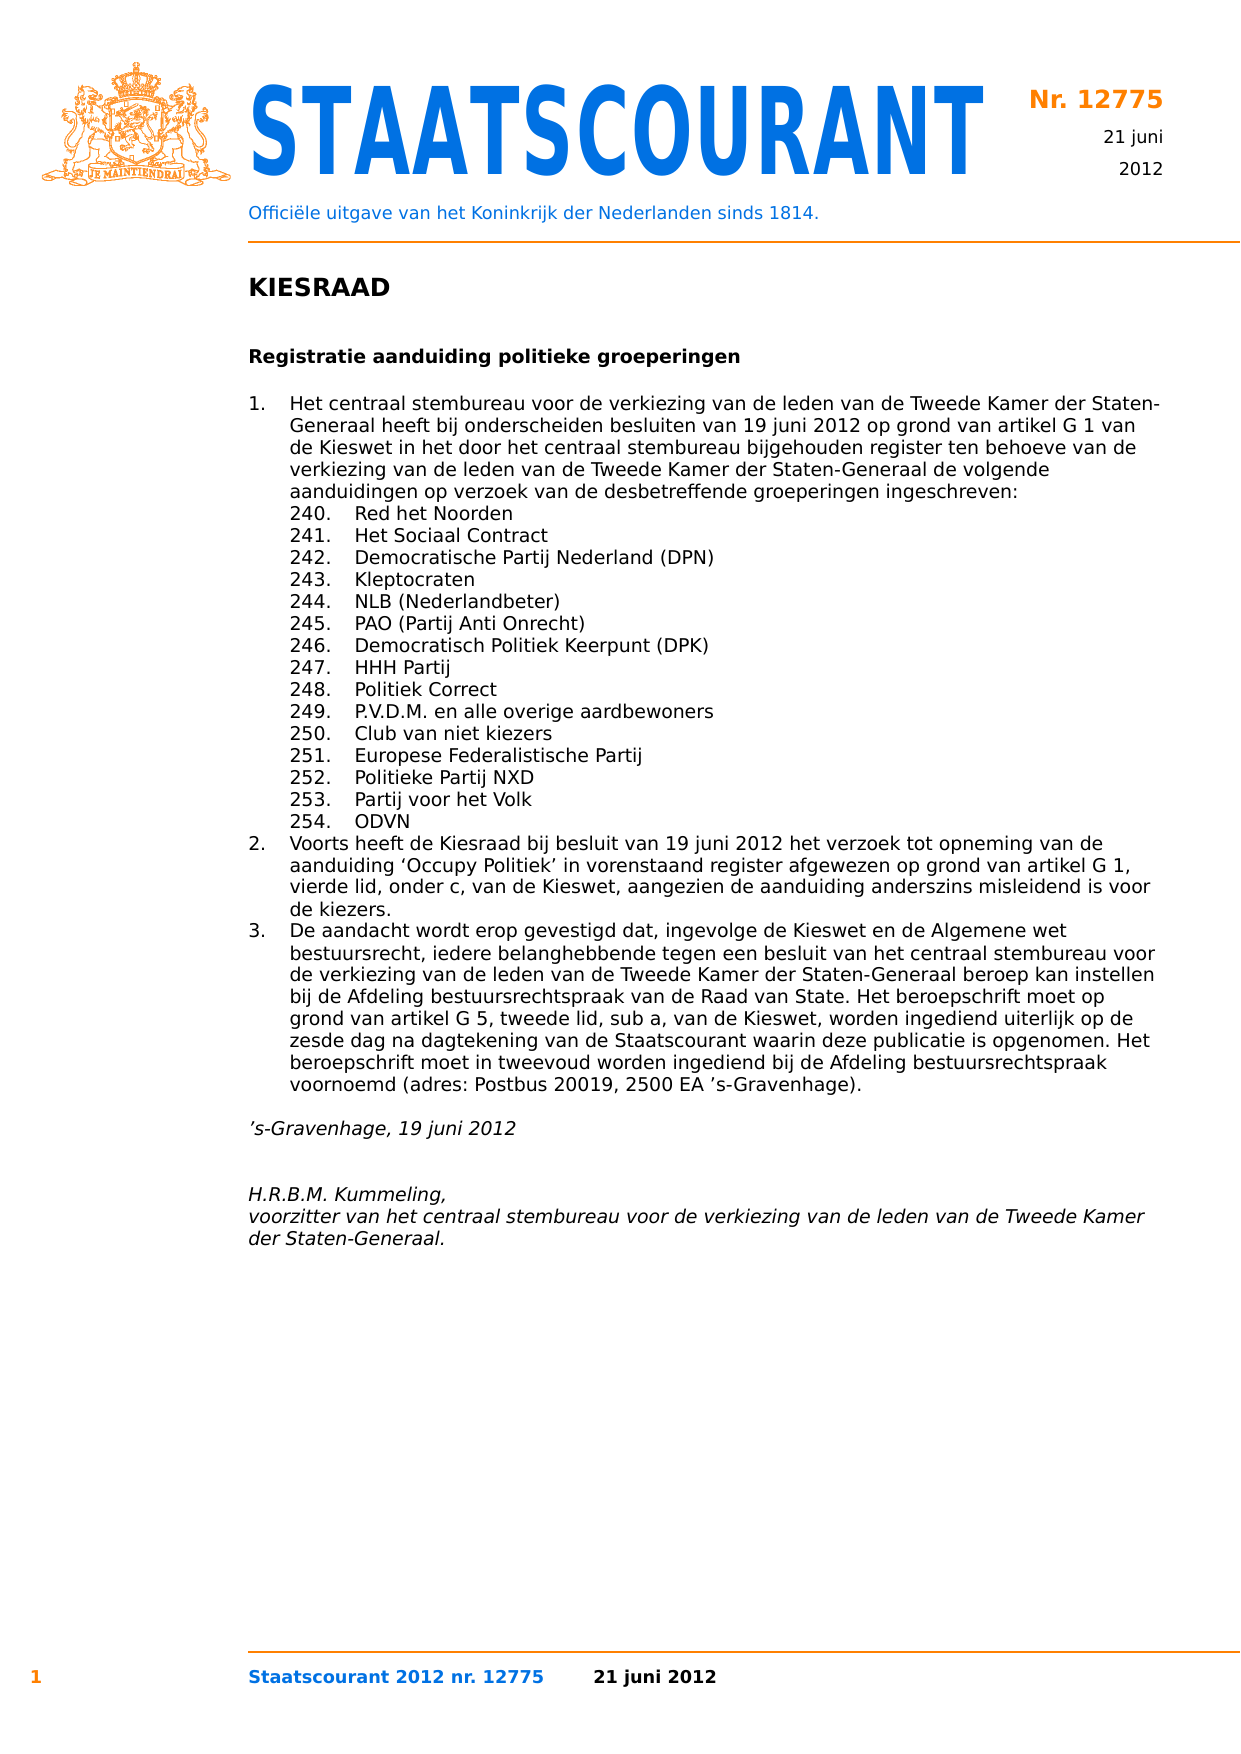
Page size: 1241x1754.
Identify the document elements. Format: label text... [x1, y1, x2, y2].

text 2. Voorts heeft de Kiesraad bij besluit van 19 juni 2012 het verzoek tot opneming van de aanduiding ‘Occupy Politiek’ in vorenstaand register afgewezen op grond van artikel G 1, vierde lid, onder c, van de Kieswet, aangezien de aanduiding anderszins misleidend is voor de kiezers. [248, 832, 1163, 920]
text 248. Politiek Correct [289, 679, 1163, 701]
text 3. De aandacht wordt erop gevestigd dat, ingevolge de Kieswet en de Algemene wet bestuursrecht, iedere belanghebbende tegen een besluit van het centraal stembureau voor de verkiezing van de leden van de Tweede Kamer der Staten-Generaal beroep kan instellen bij de Afdeling bestuursrechtspraak van de Raad van State. Het beroepschrift moet op grond van artikel G 5, tweede lid, sub a, van de Kieswet, worden ingediend uiterlijk op de zesde dag na dagtekening van de Staatscourant waarin deze publicatie is opgenomen. Het beroepschrift moet in tweevoud worden ingediend bij de Afdeling bestuursrechtspraak voornoemd (adres: Postbus 20019, 2500 EA ’s-Gravenhage). [248, 920, 1163, 1096]
text 254. ODVN [289, 811, 1163, 832]
table_header STAATSCOURANT [248, 62, 998, 203]
text 253. Partij voor het Volk [289, 788, 1163, 811]
text 1. Het centraal stembureau voor de verkiezing van de leden van de Tweede Kamer der Staten-Generaal heeft bij onderscheiden besluiten van 19 juni 2012 op grond van artikel G 1 van de Kieswet in het door het centraal stembureau bijgehouden register ten behoeve van de verkiezing van de leden van de Tweede Kamer der Staten-Generaal de volgende aanduidingen op verzoek van de desbetreffende groeperingen ingeschreven: [248, 393, 1163, 503]
text H.R.B.M. Kummeling, voorzitter van het centraal stembureau voor de verkiezing van de leden van de Tweede Kamer der Staten-Generaal. [248, 1162, 1163, 1250]
text ’s-Gravenhage, 19 juni 2012 [248, 1118, 1163, 1140]
text 250. Club van niet kiezers [289, 723, 1163, 744]
text 249. P.V.D.M. en alle overige aardbewoners [289, 701, 1163, 723]
text 252. Politieke Partij NXD [289, 767, 1163, 788]
text 242. Democratische Partij Nederland (DPN) [289, 547, 1163, 569]
text 244. NLB (Nederlandbeter) [289, 591, 1163, 613]
text 243. Kleptocraten [289, 569, 1163, 591]
table_cell 2012 [998, 153, 1240, 203]
table_cell Officiële uitgave van het Koninkrijk der Nederlanden sinds 1814. [248, 203, 1240, 241]
text 246. Democratisch Politiek Keerpunt (DPK) [289, 635, 1163, 657]
table_header [25, 62, 248, 241]
picture [41, 62, 231, 186]
text 247. HHH Partij [289, 657, 1163, 679]
table_header Nr. 12775 [998, 62, 1240, 121]
text 245. PAO (Partij Anti Onrecht) [289, 613, 1163, 635]
text 241. Het Sociaal Contract [289, 525, 1163, 547]
text 251. Europese Federalistische Partij [289, 744, 1163, 767]
table_cell 21 juni [998, 121, 1240, 153]
subtitle Registratie aanduiding politieke groeperingen [248, 346, 1163, 368]
text 240. Red het Noorden [289, 503, 1163, 525]
subtitle KIESRAAD [248, 273, 1163, 302]
